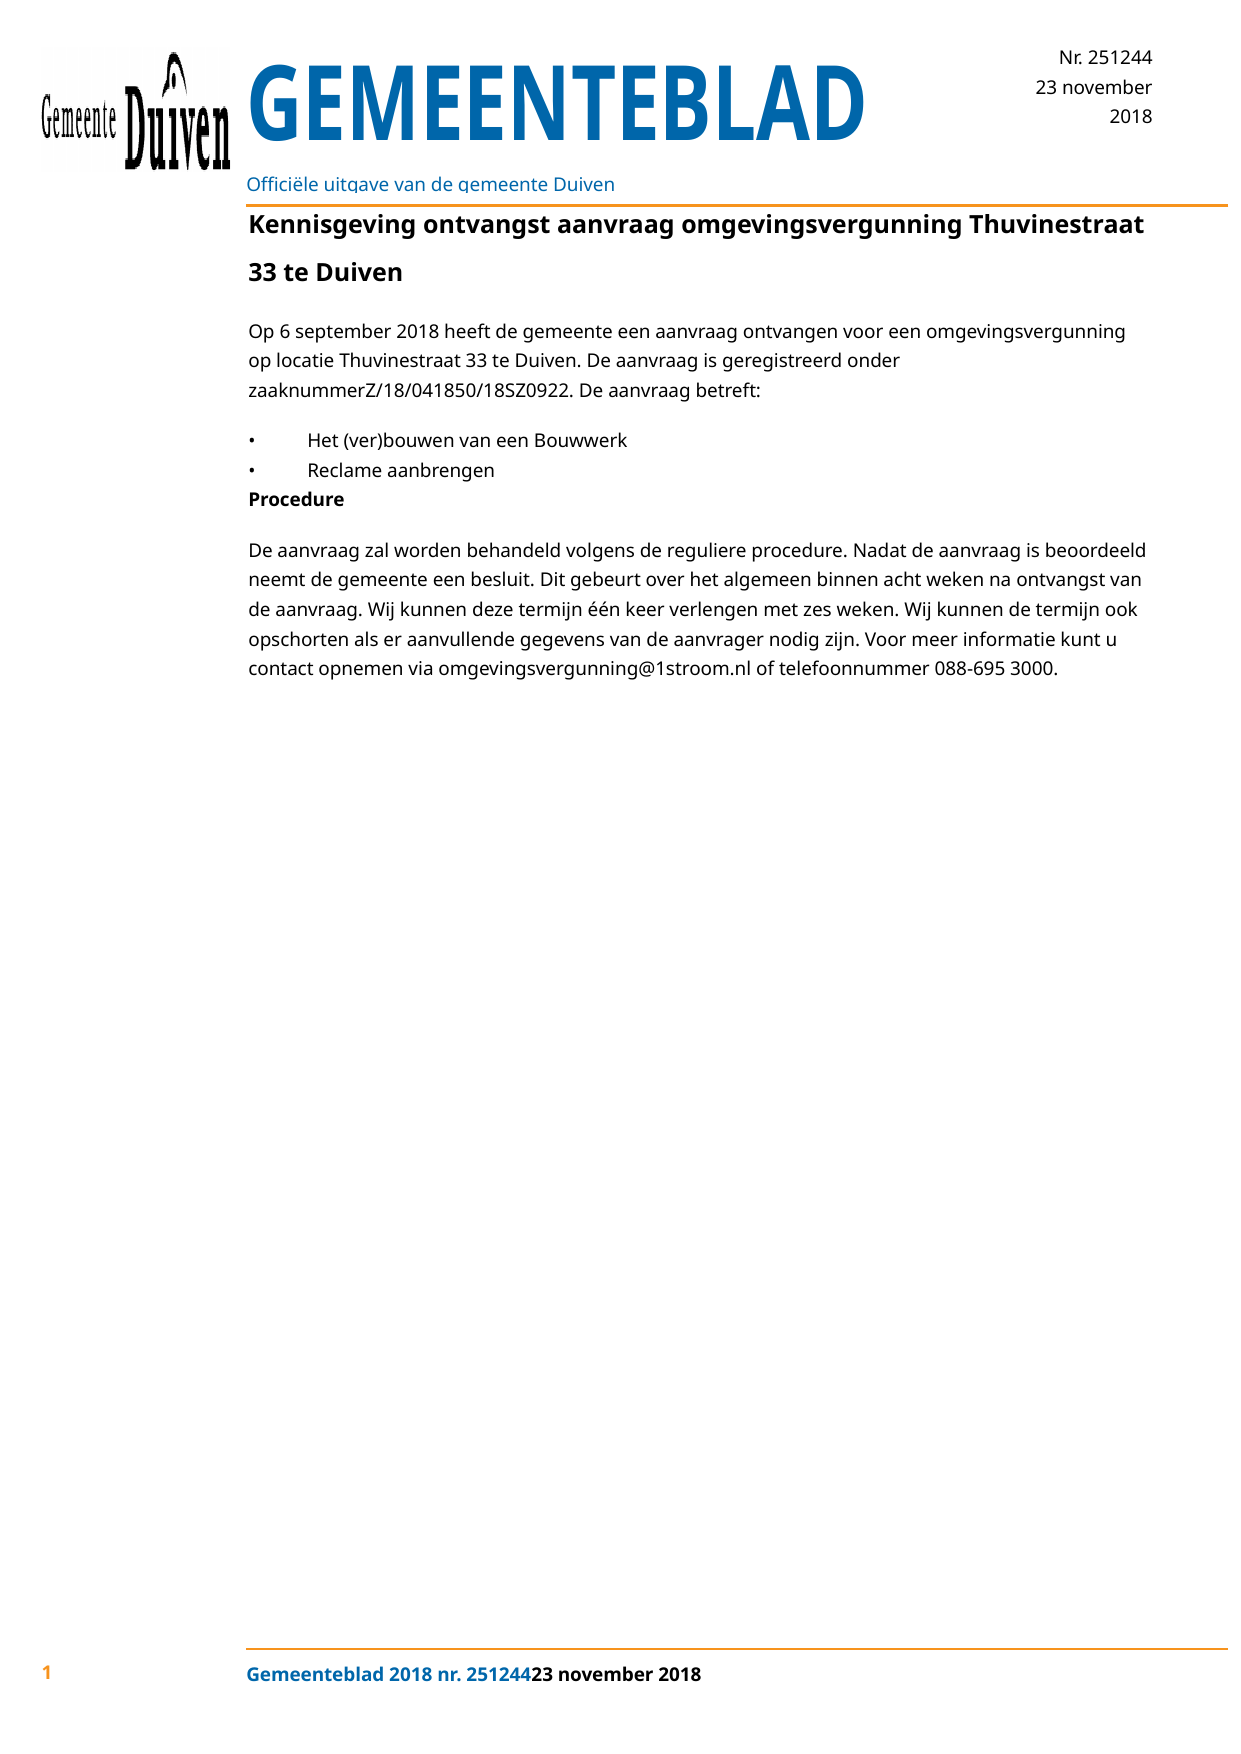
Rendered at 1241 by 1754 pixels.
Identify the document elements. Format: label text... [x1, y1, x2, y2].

list Het (ver)bouwen van een Bouwwerk [248, 427, 1152, 453]
text De aanvraag zal worden behandeld volgens de reguliere procedure. Nadat de aanvraag is beoordeeld neemt de gemeente een besluit. Dit gebeurt over het algemeen binnen acht weken na ontvangst van de aanvraag. Wij kunnen deze termijn één keer verlengen met zes weken. Wij kunnen de termijn ook opschorten als er aanvullende gegevens van de aanvrager nodig zijn. Voor meer informatie kunt u contact opnemen via omgevingsvergunning@1stroom.nl of telefoonnummer 088-695 3000. [248, 537, 1152, 681]
picture [41, 47, 231, 172]
text Procedure [248, 487, 1152, 512]
list Reclame aanbrengen [248, 457, 1152, 483]
text Op 6 september 2018 heeft de gemeente een aanvraag ontvangen voor een omgevingsvergunning op locatie Thuvinestraat 33 te Duiven. De aanvraag is geregistreerd onder zaaknummerZ/18/041850/18SZ0922. De aanvraag betreft: [248, 318, 1152, 403]
text Kennisgeving ontvangst aanvraag omgevingsvergunning Thuvinestraat 33 te Duiven [248, 207, 1152, 288]
